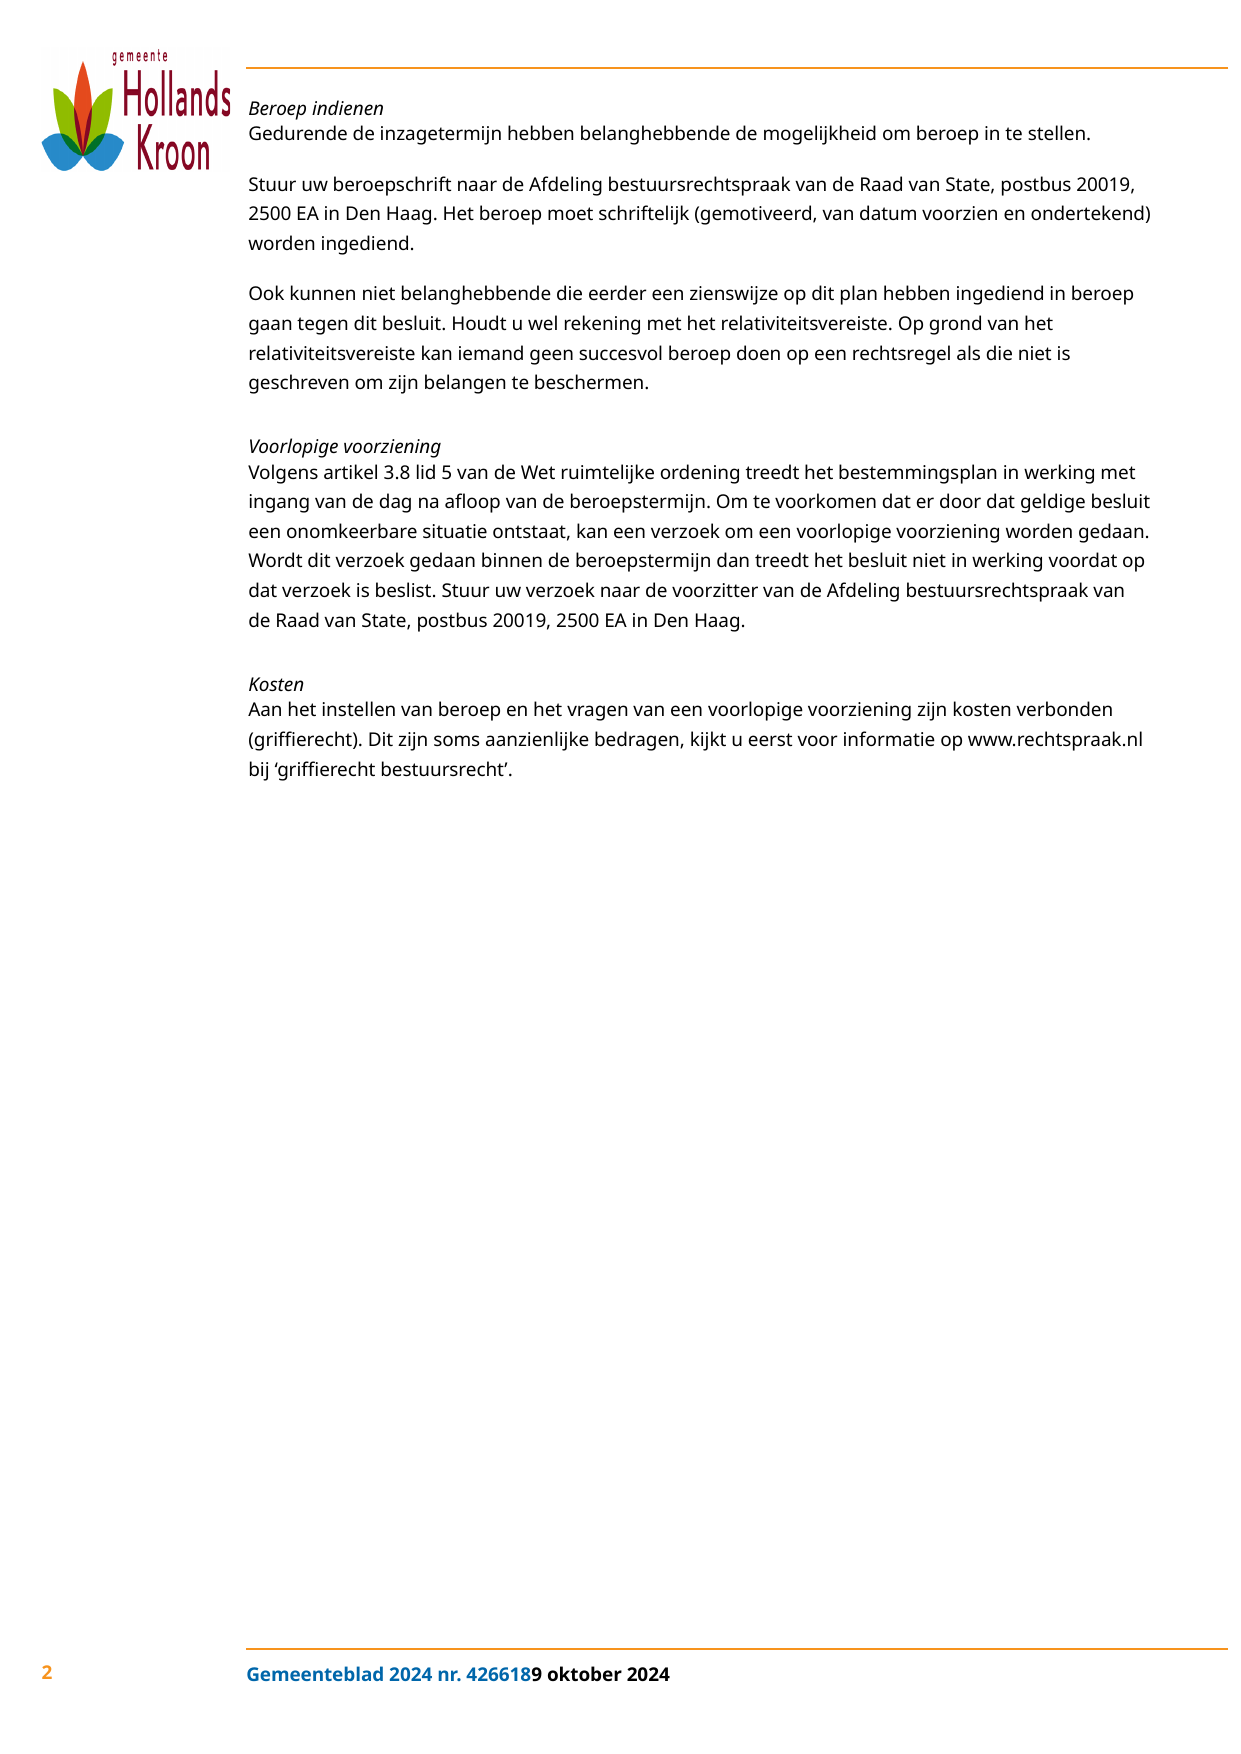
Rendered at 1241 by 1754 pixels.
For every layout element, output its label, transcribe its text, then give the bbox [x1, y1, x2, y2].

text Stuur uw beroepschrift naar de Afdeling bestuursrechtspraak van de Raad van State, postbus 20019, 2500 EA in Den Haag. Het beroep moet schriftelijk (gemotiveerd, van datum voorzien en ondertekend) worden ingediend. [248, 171, 1152, 256]
text Volgens artikel 3.8 lid 5 van de Wet ruimtelijke ordening treedt het bestemmingsplan in werking met ingang van de dag na afloop van de beroepstermijn. Om te voorkomen dat er door dat geldige besluit een onomkeerbare situatie ontstaat, kan een verzoek om een voorlopige voorziening worden gedaan. Wordt dit verzoek gedaan binnen de beroepstermijn dan treedt het besluit niet in werking voordat op dat verzoek is beslist. Stuur uw verzoek naar de voorzitter van de Afdeling bestuursrechtspraak van de Raad van State, postbus 20019, 2500 EA in Den Haag. [248, 459, 1152, 633]
text Aan het instellen van beroep en het vragen van een voorlopige voorziening zijn kosten verbonden (griffierecht). Dit zijn soms aanzienlijke bedragen, kijkt u eerst voor informatie op www.rechtspraak.nl bij ‘griffierecht bestuursrecht’. [248, 697, 1152, 781]
picture [41, 47, 231, 172]
text Beroep indienen [248, 95, 1152, 121]
text Voorlopige voorziening [248, 433, 1152, 459]
text Gedurende de inzagetermijn hebben belanghebbende de mogelijkheid om beroep in te stellen. [248, 121, 1152, 146]
text Kosten [248, 671, 1152, 697]
text Ook kunnen niet belanghebbende die eerder een zienswijze op dit plan hebben ingediend in beroep gaan tegen dit besluit. Houdt u wel rekening met het relativiteitsvereiste. Op grond van het relativiteitsvereiste kan iemand geen succesvol beroep doen op een rechtsregel als die niet is geschreven om zijn belangen te beschermen. [248, 281, 1152, 395]
